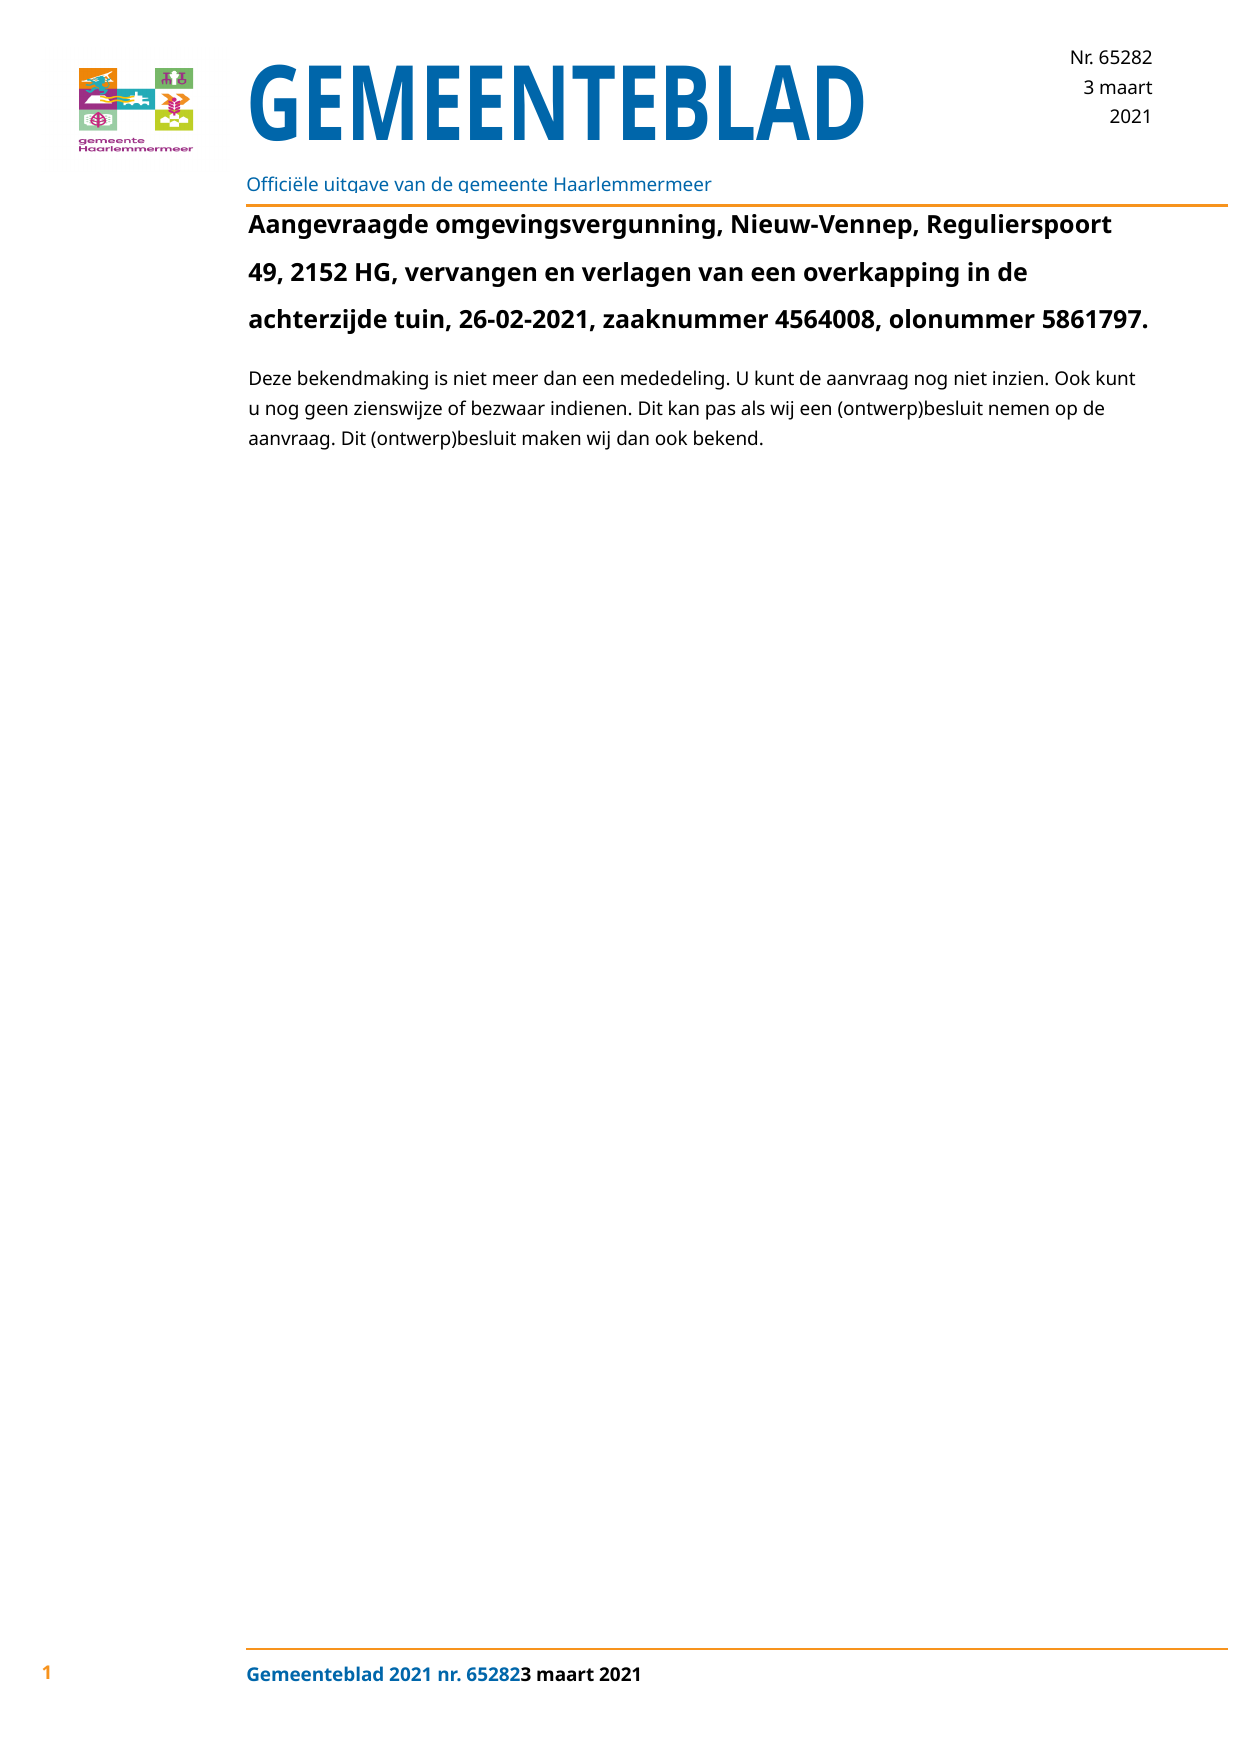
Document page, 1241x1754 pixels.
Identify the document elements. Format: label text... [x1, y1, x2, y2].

text Deze bekendmaking is niet meer dan een mededeling. U kunt de aanvraag nog niet inzien. Ook kunt u nog geen zienswijze of bezwaar indienen. Dit kan pas als wij een (ontwerp)besluit nemen op de aanvraag. Dit (ontwerp)besluit maken wij dan ook bekend. [248, 366, 1152, 450]
text Aangevraagde omgevingsvergunning, Nieuw-Vennep, Regulierspoort 49, 2152 HG, vervangen en verlagen van een overkapping in de achterzijde tuin, 26-02-2021, zaaknummer 4564008, olonummer 5861797. [248, 207, 1152, 336]
picture [41, 47, 231, 172]
